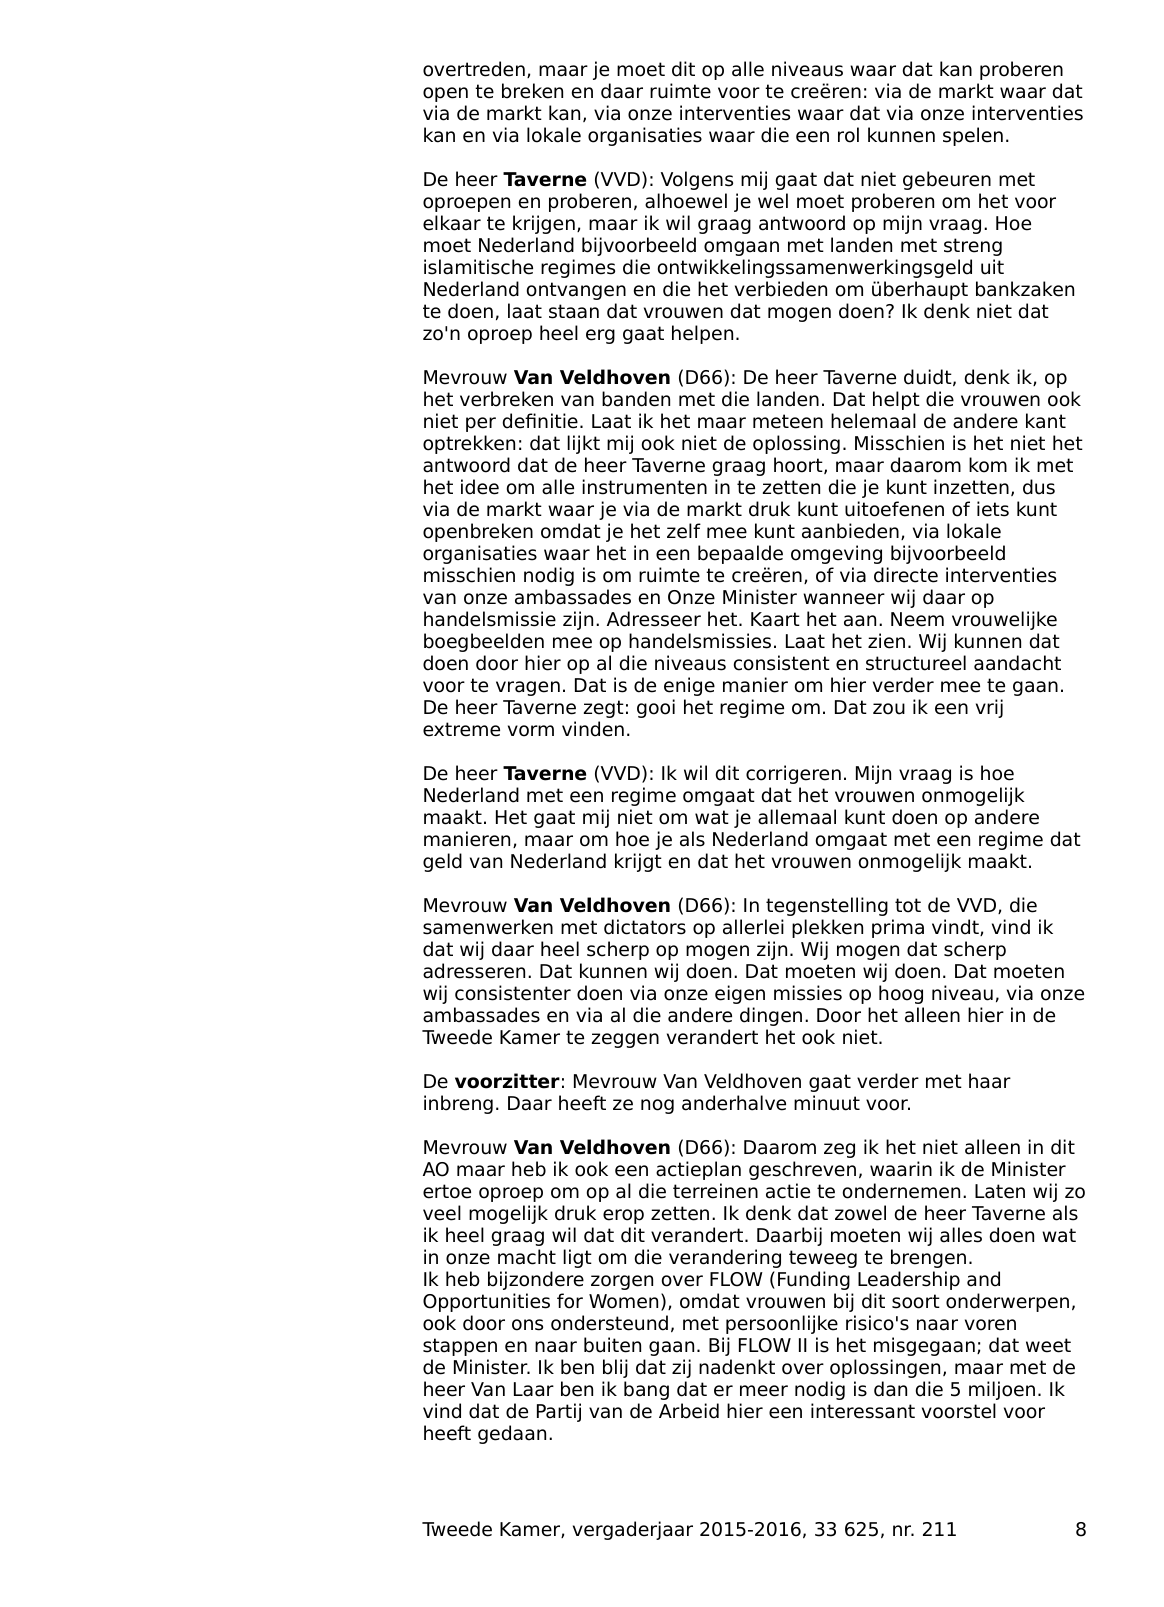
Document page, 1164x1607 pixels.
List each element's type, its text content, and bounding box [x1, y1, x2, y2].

text De voorzitter: Mevrouw Van Veldhoven gaat verder met haar inbreng. Daar heeft ze nog anderhalve minuut voor. [422, 1071, 1087, 1115]
text overtreden, maar je moet dit op alle niveaus waar dat kan proberen open te breken en daar ruimte voor te creëren: via de markt waar dat via de markt kan, via onze interventies waar dat via onze interventies kan en via lokale organisaties waar die een rol kunnen spelen. [422, 59, 1087, 147]
text Ik heb bijzondere zorgen over FLOW (Funding Leadership and Opportunities for Women), omdat vrouwen bij dit soort onderwerpen, ook door ons ondersteund, met persoonlijke risico's naar voren stappen en naar buiten gaan. Bij FLOW II is het misgegaan; dat weet de Minister. Ik ben blij dat zij nadenkt over oplossingen, maar met de heer Van Laar ben ik bang dat er meer nodig is dan die 5 miljoen. Ik vind dat de Partij van de Arbeid hier een interessant voorstel voor heeft gedaan. [422, 1269, 1087, 1445]
text De heer Taverne (VVD): Ik wil dit corrigeren. Mijn vraag is hoe Nederland met een regime omgaat dat het vrouwen onmogelijk maakt. Het gaat mij niet om wat je allemaal kunt doen op andere manieren, maar om hoe je als Nederland omgaat met een regime dat geld van Nederland krijgt en dat het vrouwen onmogelijk maakt. [422, 763, 1087, 873]
text De heer Taverne (VVD): Volgens mij gaat dat niet gebeuren met oproepen en proberen, alhoewel je wel moet proberen om het voor elkaar te krijgen, maar ik wil graag antwoord op mijn vraag. Hoe moet Nederland bijvoorbeeld omgaan met landen met streng islamitische regimes die ontwikkelingssamenwerkingsgeld uit Nederland ontvangen en die het verbieden om überhaupt bankzaken te doen, laat staan dat vrouwen dat mogen doen? Ik denk niet dat zo'n oproep heel erg gaat helpen. [422, 169, 1087, 345]
text Mevrouw Van Veldhoven (D66): In tegenstelling tot de VVD, die samenwerken met dictators op allerlei plekken prima vindt, vind ik dat wij daar heel scherp op mogen zijn. Wij mogen dat scherp adresseren. Dat kunnen wij doen. Dat moeten wij doen. Dat moeten wij consistenter doen via onze eigen missies op hoog niveau, via onze ambassades en via al die andere dingen. Door het alleen hier in de Tweede Kamer te zeggen verandert het ook niet. [422, 895, 1087, 1049]
text Mevrouw Van Veldhoven (D66): De heer Taverne duidt, denk ik, op het verbreken van banden met die landen. Dat helpt die vrouwen ook niet per definitie. Laat ik het maar meteen helemaal de andere kant optrekken: dat lijkt mij ook niet de oplossing. Misschien is het niet het antwoord dat de heer Taverne graag hoort, maar daarom kom ik met het idee om alle instrumenten in te zetten die je kunt inzetten, dus via de markt waar je via de markt druk kunt uitoefenen of iets kunt openbreken omdat je het zelf mee kunt aanbieden, via lokale organisaties waar het in een bepaalde omgeving bijvoorbeeld misschien nodig is om ruimte te creëren, of via directe interventies van onze ambassades en Onze Minister wanneer wij daar op handelsmissie zijn. Adresseer het. Kaart het aan. Neem vrouwelijke boegbeelden mee op handelsmissies. Laat het zien. Wij kunnen dat doen door hier op al die niveaus consistent en structureel aandacht voor te vragen. Dat is de enige manier om hier verder mee te gaan. De heer Taverne zegt: gooi het regime om. Dat zou ik een vrij extreme vorm vinden. [422, 367, 1087, 741]
text Mevrouw Van Veldhoven (D66): Daarom zeg ik het niet alleen in dit AO maar heb ik ook een actieplan geschreven, waarin ik de Minister ertoe oproep om op al die terreinen actie te ondernemen. Laten wij zo veel mogelijk druk erop zetten. Ik denk dat zowel de heer Taverne als ik heel graag wil dat dit verandert. Daarbij moeten wij alles doen wat in onze macht ligt om die verandering teweeg te brengen. [422, 1137, 1087, 1269]
